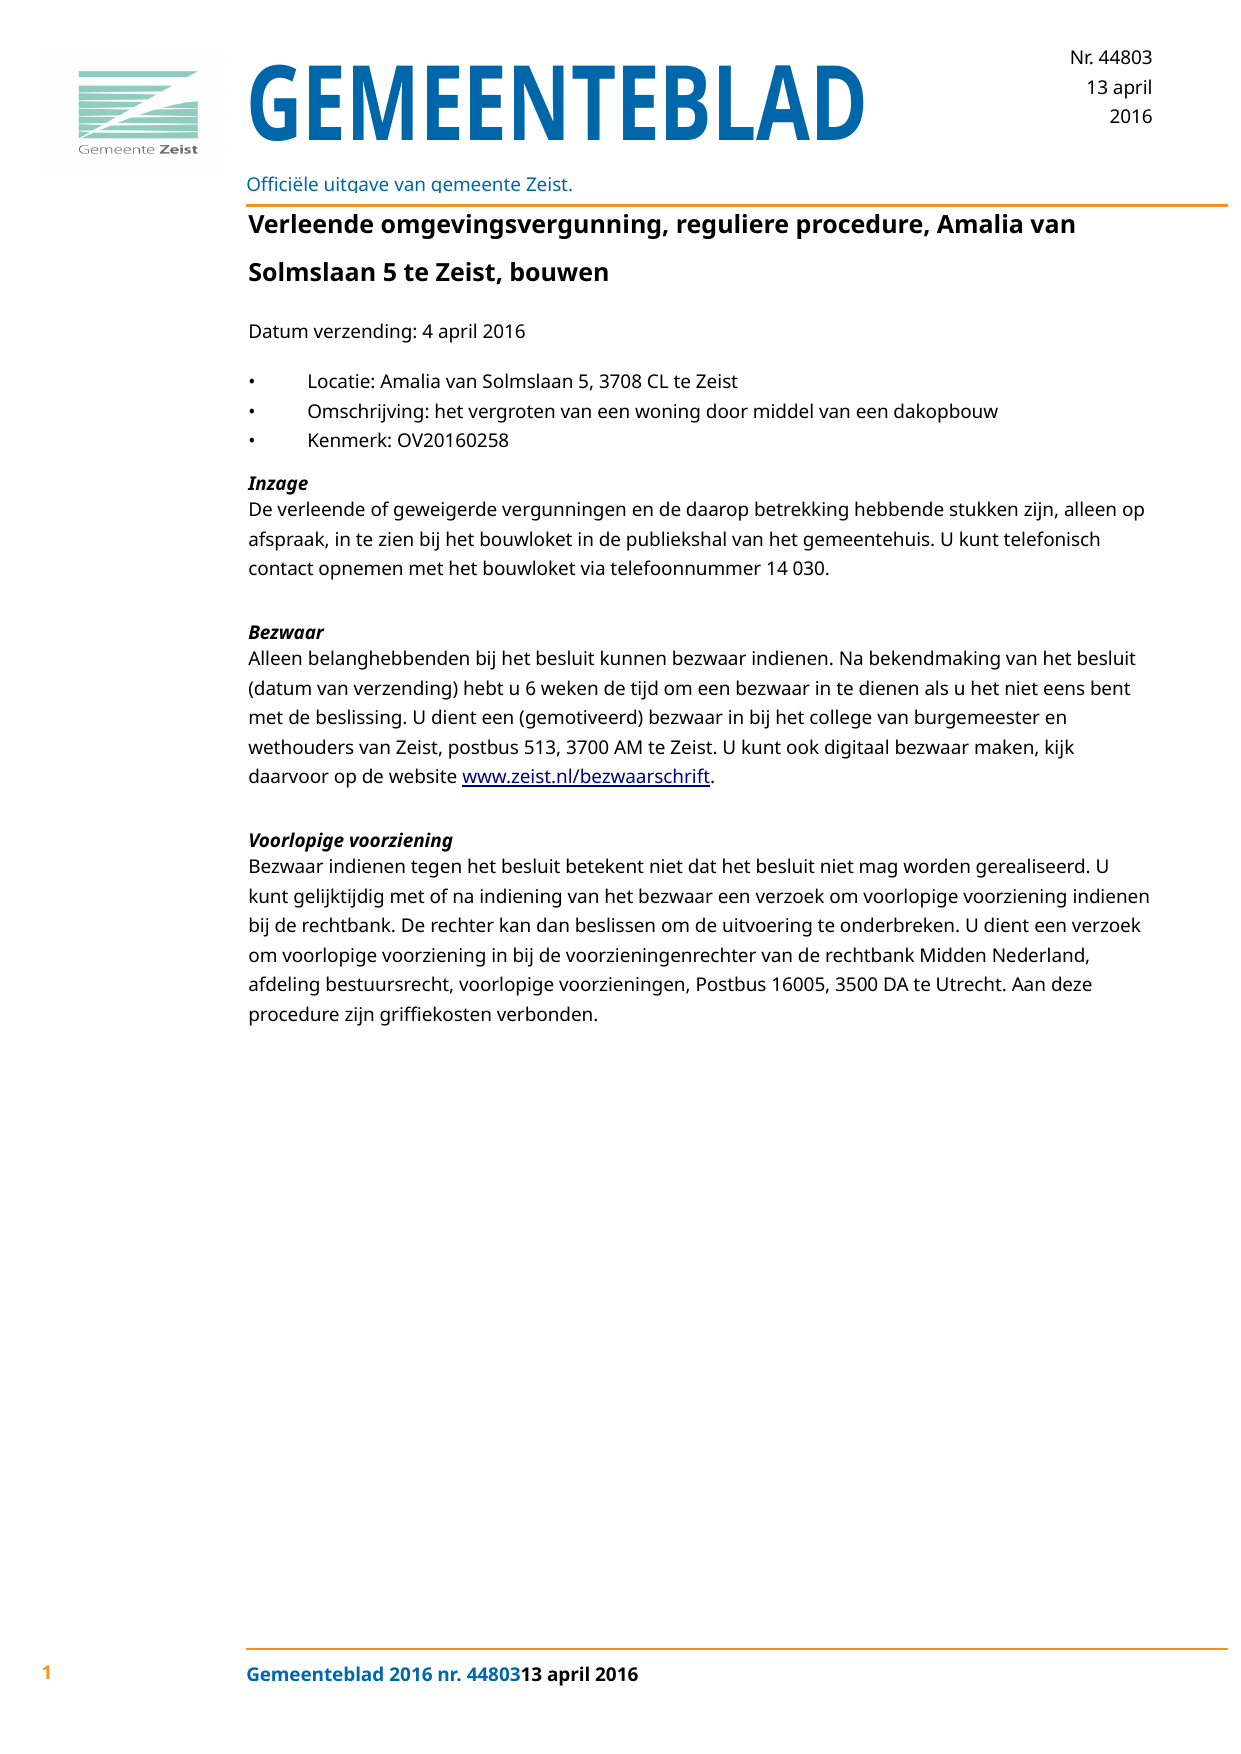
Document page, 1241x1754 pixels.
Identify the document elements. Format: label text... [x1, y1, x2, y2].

picture [41, 47, 231, 172]
text Datum verzending: 4 april 2016 [248, 318, 1152, 344]
text Verleende omgevingsvergunning, reguliere procedure, Amalia van Solmslaan 5 te Zeist, bouwen [248, 207, 1152, 288]
list Locatie: Amalia van Solmslaan 5, 3708 CL te Zeist [248, 368, 1152, 394]
text Alleen belanghebbenden bij het besluit kunnen bezwaar indienen. Na bekendmaking van het besluit (datum van verzending) hebt u 6 weken de tijd om een bezwaar in te dienen als u het niet eens bent met de beslissing. U dient een (gemotiveerd) bezwaar in bij het college van burgemeester en wethouders van Zeist, postbus 513, 3700 AM te Zeist. U kunt ook digitaal bezwaar maken, kijk daarvoor op de website www.zeist.nl/bezwaarschrift. [248, 645, 1152, 789]
text Inzage [248, 471, 1152, 496]
list Kenmerk: OV20160258 [248, 427, 1152, 453]
text Voorlopige voorziening [248, 827, 1152, 853]
text Bezwaar [248, 619, 1152, 645]
list Omschrijving: het vergroten van een woning door middel van een dakopbouw [248, 398, 1152, 424]
text De verleende of geweigerde vergunningen en de daarop betrekking hebbende stukken zijn, alleen op afspraak, in te zien bij het bouwloket in de publiekshal van het gemeentehuis. U kunt telefonisch contact opnemen met het bouwloket via telefoonnummer 14 030. [248, 496, 1152, 581]
text Bezwaar indienen tegen het besluit betekent niet dat het besluit niet mag worden gerealiseerd. U kunt gelijktijdig met of na indiening van het bezwaar een verzoek om voorlopige voorziening indienen bij de rechtbank. De rechter kan dan beslissen om de uitvoering te onderbreken. U dient een verzoek om voorlopige voorziening in bij de voorzieningenrechter van de rechtbank Midden Nederland, afdeling bestuursrecht, voorlopige voorzieningen, Postbus 16005, 3500 DA te Utrecht. Aan deze procedure zijn griffiekosten verbonden. [248, 853, 1152, 1027]
